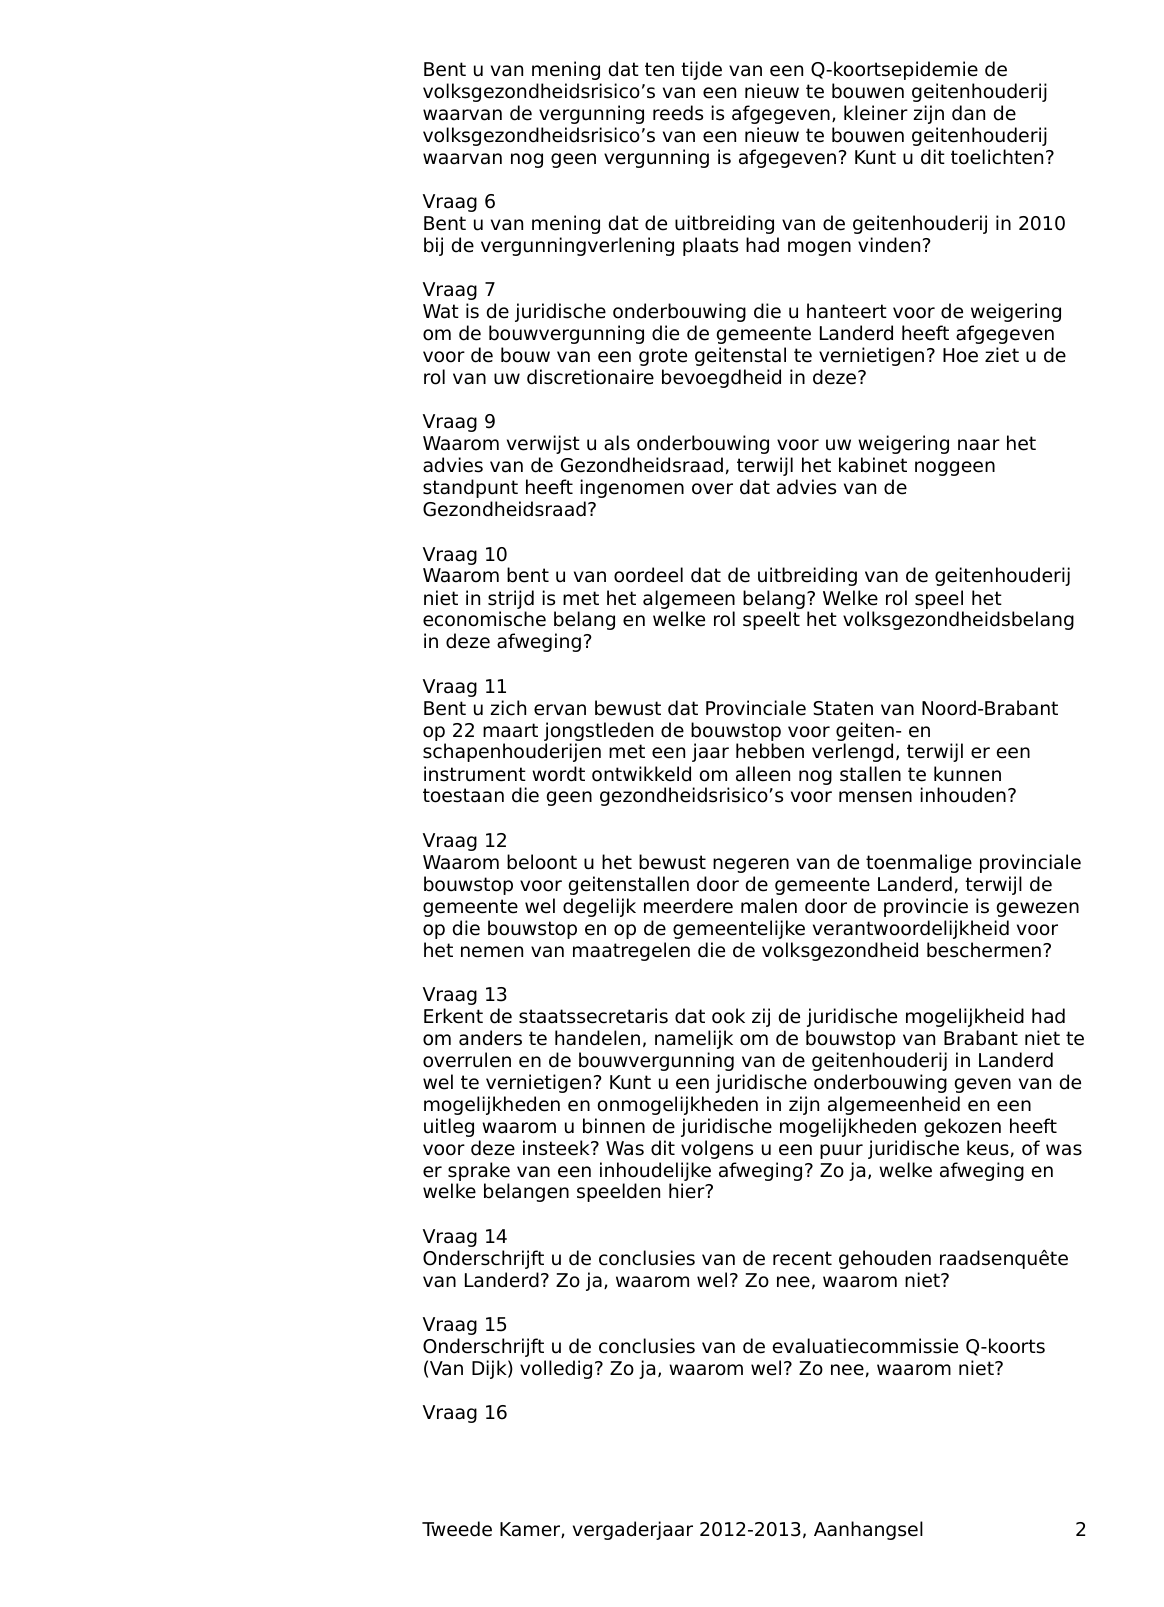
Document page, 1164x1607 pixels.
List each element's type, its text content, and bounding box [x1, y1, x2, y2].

text Bent u van mening dat de uitbreiding van de geitenhouderij in 2010 bij de vergunningverlening plaats had mogen vinden? [422, 213, 1087, 257]
text Onderschrijft u de conclusies van de recent gehouden raadsenquête van Landerd? Zo ja, waarom wel? Zo nee, waarom niet? [422, 1248, 1087, 1292]
text Vraag 6 [422, 191, 1087, 213]
text Wat is de juridische onderbouwing die u hanteert voor de weigering om de bouwvergunning die de gemeente Landerd heeft afgegeven voor de bouw van een grote geitenstal te vernietigen? Hoe ziet u de rol van uw discretionaire bevoegdheid in deze? [422, 301, 1087, 389]
text Bent u zich ervan bewust dat Provinciale Staten van Noord-Brabant op 22 maart jongstleden de bouwstop voor geiten- en schapenhouderijen met een jaar hebben verlengd, terwijl er een instrument wordt ontwikkeld om alleen nog stallen te kunnen toestaan die geen gezondheidsrisico’s voor mensen inhouden? [422, 697, 1087, 807]
text Vraag 14 [422, 1226, 1087, 1248]
text Onderschrijft u de conclusies van de evaluatiecommissie Q-koorts (Van Dijk) volledig? Zo ja, waarom wel? Zo nee, waarom niet? [422, 1336, 1087, 1380]
text Waarom bent u van oordeel dat de uitbreiding van de geitenhouderij niet in strijd is met het algemeen belang? Welke rol speel het economische belang en welke rol speelt het volksgezondheidsbelang in deze afweging? [422, 565, 1087, 653]
text Vraag 13 [422, 984, 1087, 1006]
text Vraag 9 [422, 411, 1087, 433]
text Vraag 7 [422, 279, 1087, 301]
text Vraag 10 [422, 543, 1087, 565]
text Waarom beloont u het bewust negeren van de toenmalige provinciale bouwstop voor geitenstallen door de gemeente Landerd, terwijl de gemeente wel degelijk meerdere malen door de provincie is gewezen op die bouwstop en op de gemeentelijke verantwoordelijkheid voor het nemen van maatregelen die de volksgezondheid beschermen? [422, 852, 1087, 961]
text Waarom verwijst u als onderbouwing voor uw weigering naar het advies van de Gezondheidsraad, terwijl het kabinet noggeen standpunt heeft ingenomen over dat advies van de Gezondheidsraad? [422, 433, 1087, 521]
text Vraag 12 [422, 829, 1087, 852]
text Bent u van mening dat ten tijde van een Q-koortsepidemie de volksgezondheidsrisico’s van een nieuw te bouwen geitenhouderij waarvan de vergunning reeds is afgegeven, kleiner zijn dan de volksgezondheidsrisico’s van een nieuw te bouwen geitenhouderij waarvan nog geen vergunning is afgegeven? Kunt u dit toelichten? [422, 59, 1087, 169]
text Vraag 16 [422, 1402, 1087, 1424]
text Erkent de staatssecretaris dat ook zij de juridische mogelijkheid had om anders te handelen, namelijk om de bouwstop van Brabant niet te overrulen en de bouwvergunning van de geitenhouderij in Landerd wel te vernietigen? Kunt u een juridische onderbouwing geven van de mogelijkheden en onmogelijkheden in zijn algemeenheid en een uitleg waarom u binnen de juridische mogelijkheden gekozen heeft voor deze insteek? Was dit volgens u een puur juridische keus, of was er sprake van een inhoudelijke afweging? Zo ja, welke afweging en welke belangen speelden hier? [422, 1006, 1087, 1203]
text Vraag 11 [422, 676, 1087, 697]
text Vraag 15 [422, 1314, 1087, 1336]
